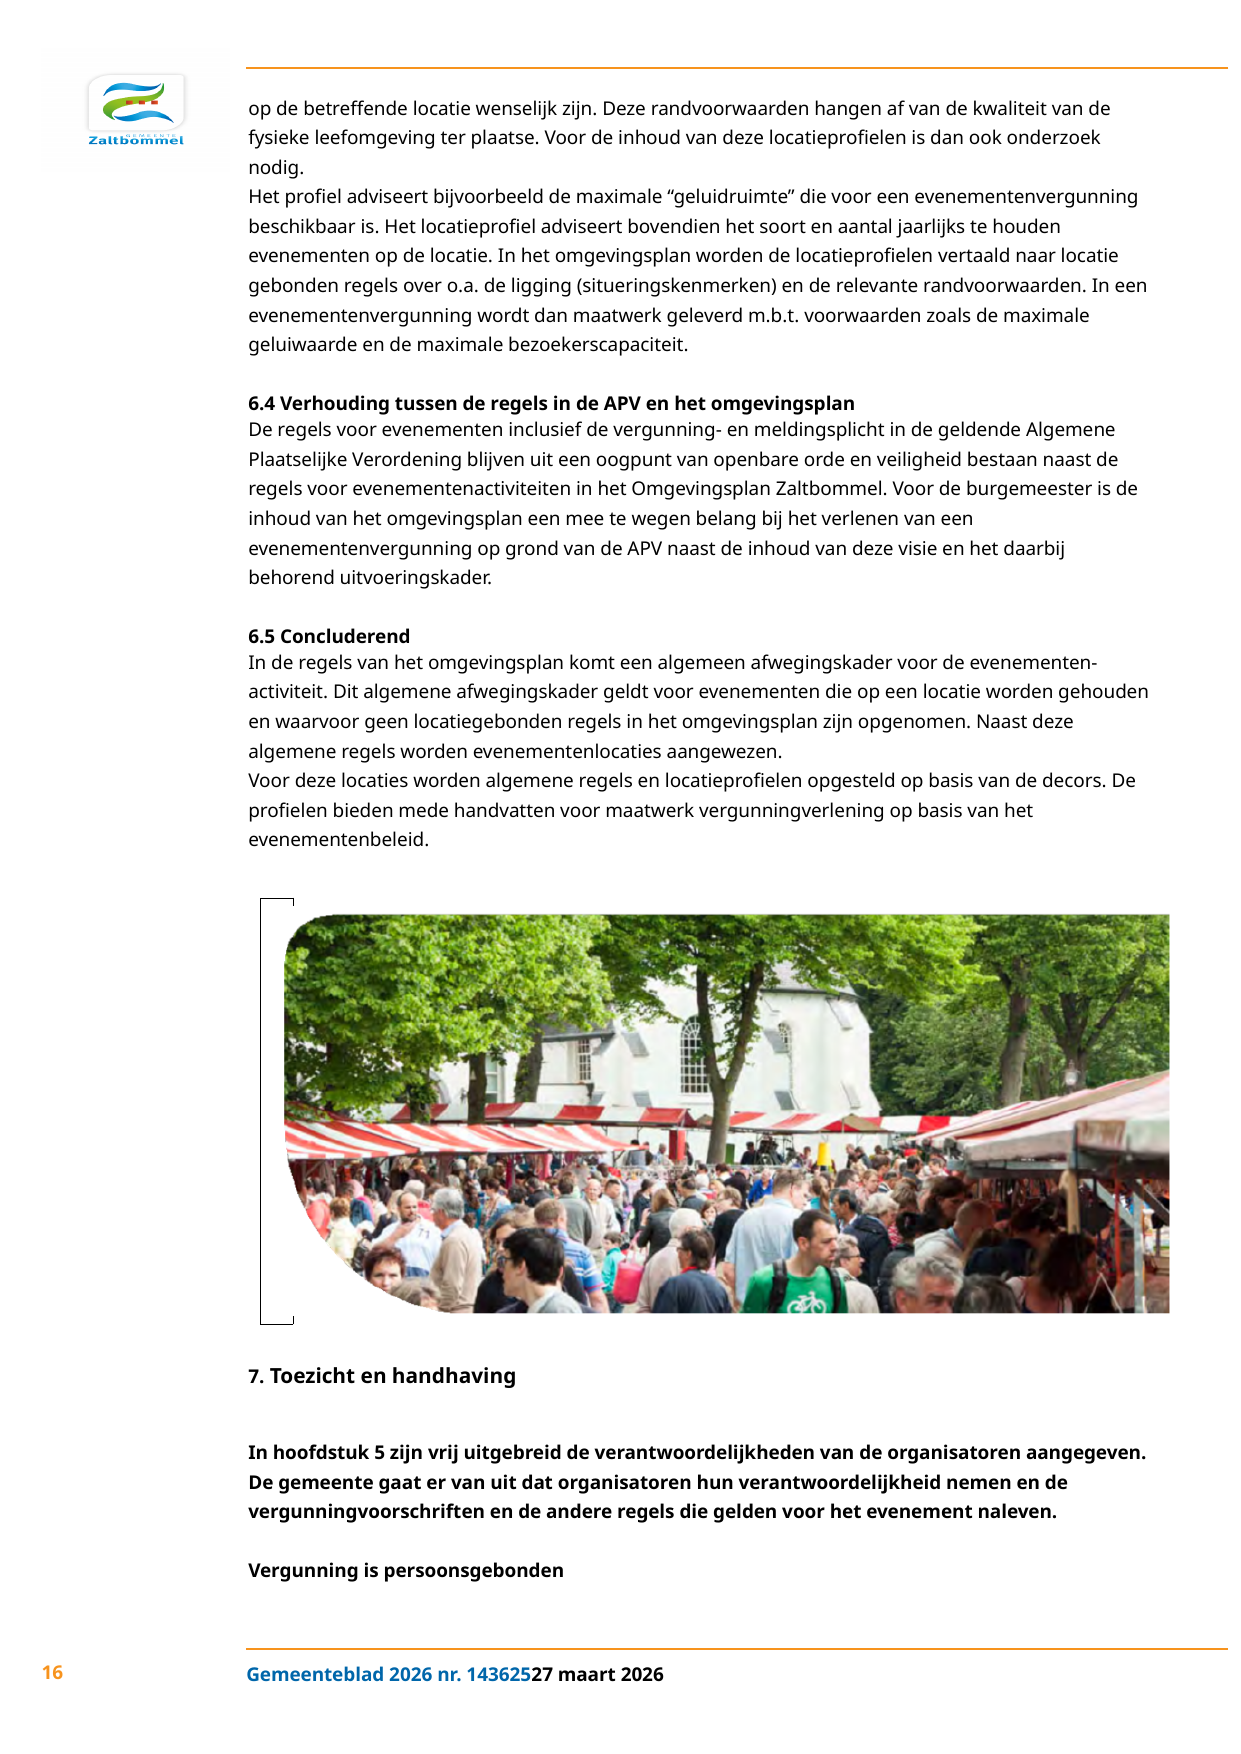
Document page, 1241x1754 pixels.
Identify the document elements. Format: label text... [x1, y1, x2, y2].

text In de regels van het omgevingsplan komt een algemeen afwegingskader voor de evenementen-activiteit. Dit algemene afwegingskader geldt voor evenementen die op een locatie worden gehouden en waarvoor geen locatiegebonden regels in het omgevingsplan zijn opgenomen. Naast deze algemene regels worden evenementenlocaties aangewezen. [248, 649, 1152, 764]
text Vergunning is persoonsgebonden [248, 1558, 1152, 1583]
picture [41, 47, 231, 172]
picture [268, 906, 1173, 1316]
text In hoofdstuk 5 zijn vrij uitgebreid de verantwoordelijkheden van de organisatoren aangegeven. De gemeente gaat er van uit dat organisatoren hun verantwoordelijkheid nemen en de vergunningvoorschriften en de andere regels die gelden voor het evenement naleven. [248, 1439, 1152, 1524]
text op de betreffende locatie wenselijk zijn. Deze randvoorwaarden hangen af van de kwaliteit van de fysieke leefomgeving ter plaatse. Voor de inhoud van deze locatieprofielen is dan ook onderzoek nodig. [248, 95, 1152, 180]
text 7. Toezicht en handhaving [248, 1362, 1152, 1390]
text Het profiel adviseert bijvoorbeeld de maximale “geluidruimte” die voor een evenementenvergunning beschikbaar is. Het locatieprofiel adviseert bovendien het soort en aantal jaarlijks te houden evenementen op de locatie. In het omgevingsplan worden de locatieprofielen vertaald naar locatie gebonden regels over o.a. de ligging (situeringskenmerken) en de relevante randvoorwaarden. In een evenementenvergunning wordt dan maatwerk geleverd m.b.t. voorwaarden zoals de maximale geluiwaarde en de maximale bezoekerscapaciteit. [248, 183, 1152, 357]
text 6.5 Concluderend [248, 623, 1152, 649]
text 6.4 Verhouding tussen de regels in de APV en het omgevingsplan [248, 391, 1152, 416]
text De regels voor evenementen inclusief de vergunning- en meldingsplicht in de geldende Algemene Plaatselijke Verordening blijven uit een oogpunt van openbare orde en veiligheid bestaan naast de regels voor evenementenactiviteiten in het Omgevingsplan Zaltbommel. Voor de burgemeester is de inhoud van het omgevingsplan een mee te wegen belang bij het verlenen van een evenementenvergunning op grond van de APV naast de inhoud van deze visie en het daarbij behorend uitvoeringskader. [248, 416, 1152, 590]
text Voor deze locaties worden algemene regels en locatieprofielen opgesteld op basis van de decors. De profielen bieden mede handvatten voor maatwerk vergunningverlening op basis van het evenementenbeleid. [248, 767, 1152, 852]
